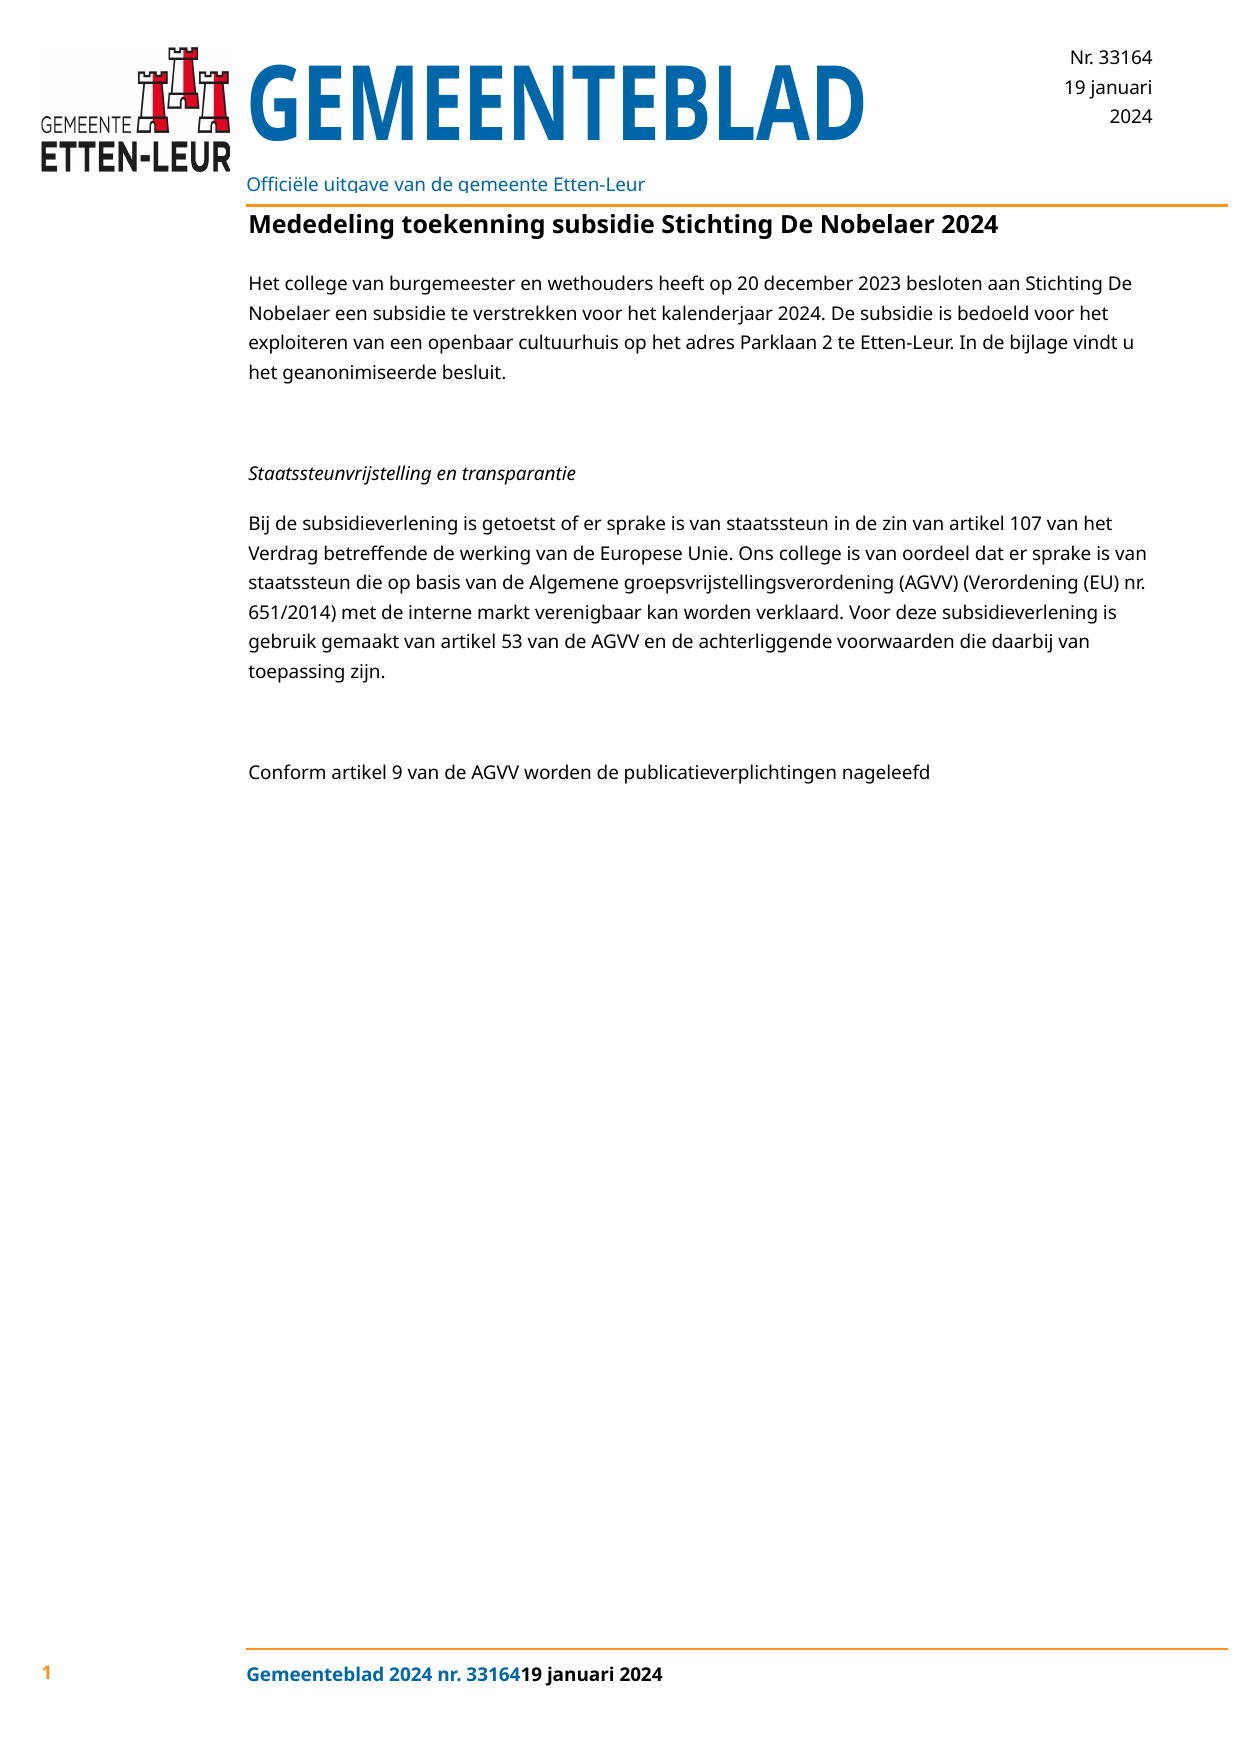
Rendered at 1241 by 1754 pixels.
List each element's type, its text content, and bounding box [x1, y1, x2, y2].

text Conform artikel 9 van de AGVV worden de publicatieverplichtingen nageleefd [248, 759, 1152, 785]
picture [41, 47, 231, 172]
text Het college van burgemeester en wethouders heeft op 20 december 2023 besloten aan Stichting De Nobelaer een subsidie te verstrekken voor het kalenderjaar 2024. De subsidie is bedoeld voor het exploiteren van een openbaar cultuurhuis op het adres Parklaan 2 te Etten-Leur. In de bijlage vindt u het geanonimiseerde besluit. [248, 270, 1152, 385]
text Staatssteunvrijstelling en transparantie [248, 460, 1152, 486]
text Bij de subsidieverlening is getoetst of er sprake is van staatssteun in de zin van artikel 107 van het Verdrag betreffende de werking van de Europese Unie. Ons college is van oordeel dat er sprake is van staatssteun die op basis van de Algemene groepsvrijstellingsverordening (AGVV) (Verordening (EU) nr. 651/2014) met de interne markt verenigbaar kan worden verklaard. Voor deze subsidieverlening is gebruik gemaakt van artikel 53 van de AGVV en de achterliggende voorwaarden die daarbij van toepassing zijn. [248, 510, 1152, 684]
text Mededeling toekenning subsidie Stichting De Nobelaer 2024 [248, 207, 1152, 241]
